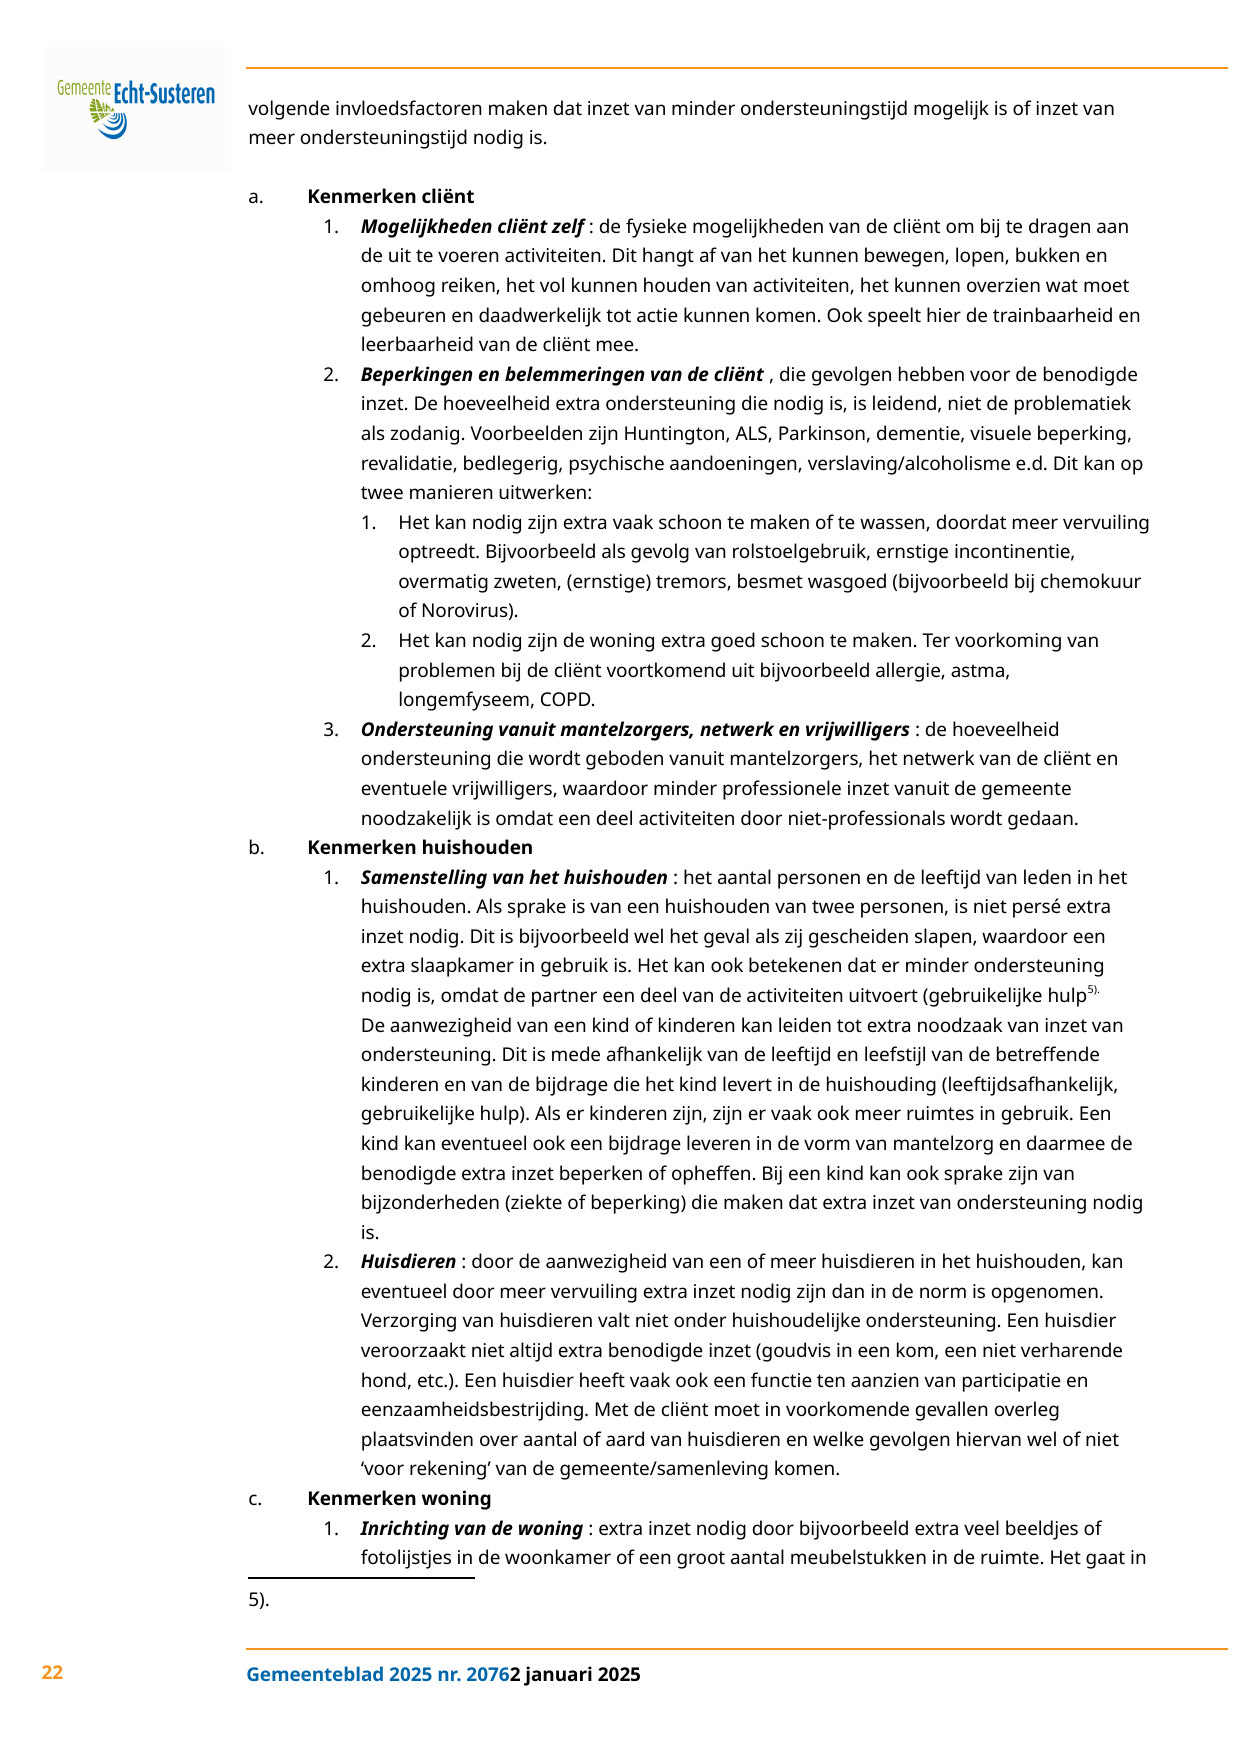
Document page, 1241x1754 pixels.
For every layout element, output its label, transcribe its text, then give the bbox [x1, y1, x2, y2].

list Beperkingen en belemmeringen van de cliënt , die gevolgen hebben voor de benodigde inzet. De hoeveelheid extra ondersteuning die nodig is, is leidend, niet de problematiek als zodanig. Voorbeelden zijn Huntington, ALS, Parkinson, dementie, visuele beperking, revalidatie, bedlegerig, psychische aandoeningen, verslaving/alcoholisme e.d. Dit kan op twee manieren uitwerken: [323, 361, 1152, 505]
text volgende invloedsfactoren maken dat inzet van minder ondersteuningstijd mogelijk is of inzet van meer ondersteuningstijd nodig is. [248, 95, 1152, 150]
list Kenmerken huishouden [248, 834, 1152, 860]
list Samenstelling van het huishouden : het aantal personen en de leeftijd van leden in het huishouden. Als sprake is van een huishouden van twee personen, is niet persé extra inzet nodig. Dit is bijvoorbeeld wel het geval als zij gescheiden slapen, waardoor een extra slaapkamer in gebruik is. Het kan ook betekenen dat er minder ondersteuning nodig is, omdat de partner een deel van de activiteiten uitvoert (gebruikelijke hulp [323, 864, 1152, 1008]
list Mogelijkheden cliënt zelf : de fysieke mogelijkheden van de cliënt om bij te dragen aan de uit te voeren activiteiten. Dit hangt af van het kunnen bewegen, lopen, bukken en omhoog reiken, het vol kunnen houden van activiteiten, het kunnen overzien wat moet gebeuren en daadwerkelijk tot actie kunnen komen. Ook speelt hier de trainbaarheid en leerbaarheid van de cliënt mee. [323, 213, 1152, 357]
list Het kan nodig zijn extra vaak schoon te maken of te wassen, doordat meer vervuiling optreedt. Bijvoorbeeld als gevolg van rolstoelgebruik, ernstige incontinentie, overmatig zweten, (ernstige) tremors, besmet wasgoed (bijvoorbeeld bij chemokuur of Norovirus). [361, 509, 1152, 623]
list Inrichting van de woning : extra inzet nodig door bijvoorbeeld extra veel beeldjes of fotolijstjes in de woonkamer of een groot aantal meubelstukken in de ruimte. Het gaat in [323, 1515, 1152, 1570]
list Huisdieren : door de aanwezigheid van een of meer huisdieren in het huishouden, kan eventueel door meer vervuiling extra inzet nodig zijn dan in de norm is opgenomen. Verzorging van huisdieren valt niet onder huishoudelijke ondersteuning. Een huisdier veroorzaakt niet altijd extra benodigde inzet (goudvis in een kom, een niet verharende hond, etc.). Een huisdier heeft vaak ook een functie ten aanzien van participatie en eenzaamheidsbestrijding. Met de cliënt moet in voorkomende gevallen overleg plaatsvinden over aantal of aard van huisdieren en welke gevolgen hiervan wel of niet ‘voor rekening’ van de gemeente/samenleving komen. [323, 1248, 1152, 1481]
list Het kan nodig zijn de woning extra goed schoon te maken. Ter voorkoming van problemen bij de cliënt voortkomend uit bijvoorbeeld allergie, astma, longemfyseem, COPD. [361, 627, 1152, 712]
list Kenmerken woning [248, 1485, 1152, 1511]
picture [41, 47, 231, 172]
list De aanwezigheid van een kind of kinderen kan leiden tot extra noodzaak van inzet van ondersteuning. Dit is mede afhankelijk van de leeftijd en leefstijl van de betreffende kinderen en van de bijdrage die het kind levert in de huishouding (leeftijdsafhankelijk, gebruikelijke hulp). Als er kinderen zijn, zijn er vaak ook meer ruimtes in gebruik. Een kind kan eventueel ook een bijdrage leveren in de vorm van mantelzorg en daarmee de benodigde extra inzet beperken of opheffen. Bij een kind kan ook sprake zijn van bijzonderheden (ziekte of beperking) die maken dat extra inzet van ondersteuning nodig is. [323, 1012, 1152, 1245]
list Kenmerken cliënt [248, 183, 1152, 209]
list Ondersteuning vanuit mantelzorgers, netwerk en vrijwilligers : de hoeveelheid ondersteuning die wordt geboden vanuit mantelzorgers, het netwerk van de cliënt en eventuele vrijwilligers, waardoor minder professionele inzet vanuit de gemeente noodzakelijk is omdat een deel activiteiten door niet-professionals wordt gedaan. [323, 716, 1152, 831]
